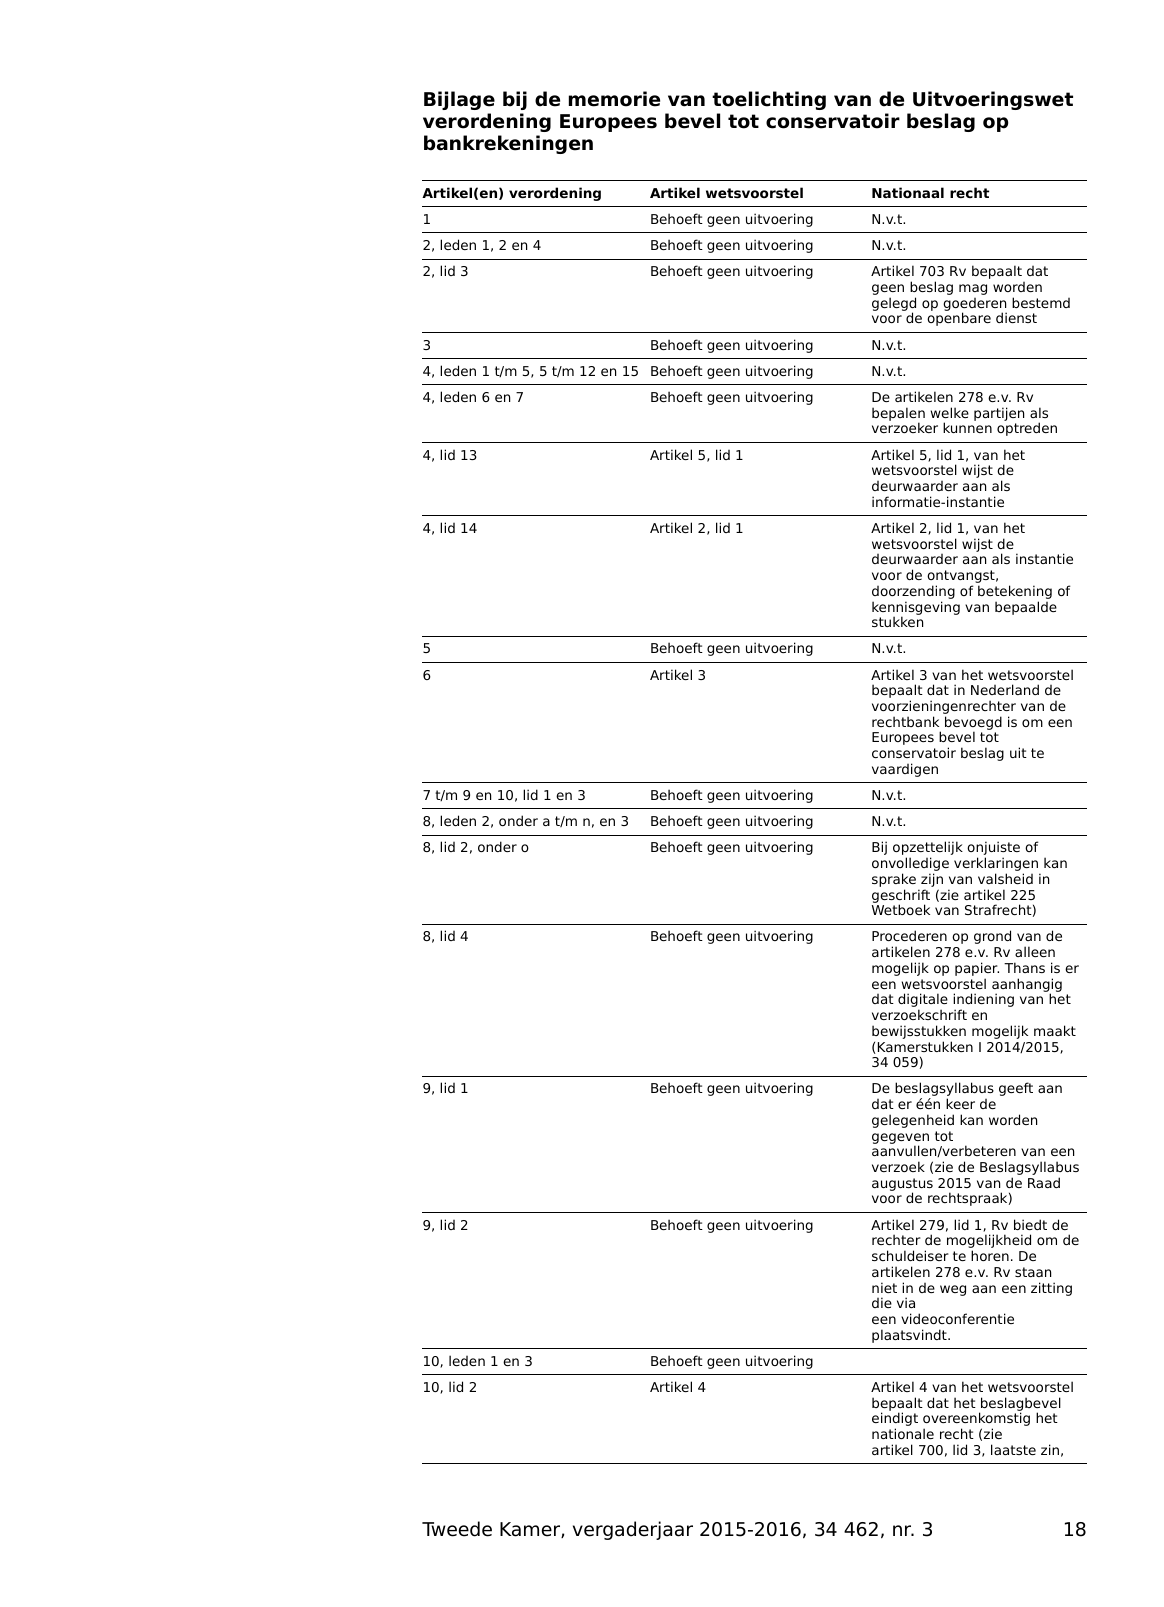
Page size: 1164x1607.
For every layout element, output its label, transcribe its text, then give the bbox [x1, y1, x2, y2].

table_cell N.v.t. [865, 333, 1087, 358]
table_cell Procederen op grond van de artikelen 278 e.v. Rv alleen mogelijk op papier. Thans is er een wetsvoorstel aanhangig dat digitale indiening van het verzoekschrift en bewijsstukken mogelijk maakt (Kamerstukken I 2014/2015, 34 059) [865, 925, 1087, 1076]
table_cell 4, leden 1 t/m 5, 5 t/m 12 en 15 [422, 359, 644, 384]
table_cell Behoeft geen uitvoering [644, 333, 865, 358]
table_cell 9, lid 2 [422, 1213, 644, 1348]
table_cell Bij opzettelijk onjuiste of onvolledige verklaringen kan sprake zijn van valsheid in geschrift (zie artikel 225 Wetboek van Strafrecht) [865, 836, 1087, 923]
table_cell 5 [422, 637, 644, 662]
table_cell Artikel 2, lid 1, van het wetsvoorstel wijst de deurwaarder aan als instantie voor de ontvangst, doorzending of betekening of kennisgeving van bepaalde stukken [865, 516, 1087, 636]
table_cell Artikel 4 [644, 1375, 865, 1463]
table_cell 1 [422, 207, 644, 232]
table_cell Behoeft geen uitvoering [644, 925, 865, 1076]
table_cell Behoeft geen uitvoering [644, 836, 865, 923]
table_cell 3 [422, 333, 644, 358]
table_cell 4, lid 14 [422, 516, 644, 636]
table_cell Artikel 703 Rv bepaalt dat geen beslag mag worden gelegd op goederen bestemd voor de openbare dienst [865, 260, 1087, 332]
table_cell 9, lid 1 [422, 1077, 644, 1212]
table_cell De artikelen 278 e.v. Rv bepalen welke partijen als verzoeker kunnen optreden [865, 385, 1087, 442]
table_cell Artikel 5, lid 1 [644, 443, 865, 515]
table_cell 8, lid 4 [422, 925, 644, 1076]
table_cell Behoeft geen uitvoering [644, 809, 865, 834]
table_cell Artikel 4 van het wetsvoorstel bepaalt dat het beslagbevel eindigt overeenkomstig het nationale recht (zie artikel 700, lid 3, laatste zin, [865, 1375, 1087, 1463]
table_cell Behoeft geen uitvoering [644, 359, 865, 384]
table_cell N.v.t. [865, 207, 1087, 232]
table_cell 10, leden 1 en 3 [422, 1349, 644, 1374]
table_cell Behoeft geen uitvoering [644, 260, 865, 332]
table_cell Behoeft geen uitvoering [644, 1213, 865, 1348]
table_header Nationaal recht [865, 181, 1087, 206]
table_cell Artikel 3 [644, 663, 865, 782]
table_cell 4, leden 6 en 7 [422, 385, 644, 442]
table_cell 2, lid 3 [422, 260, 644, 332]
table_cell 6 [422, 663, 644, 782]
table_cell 7 t/m 9 en 10, lid 1 en 3 [422, 783, 644, 808]
table_cell Behoeft geen uitvoering [644, 207, 865, 232]
table_cell 10, lid 2 [422, 1375, 644, 1463]
table_cell 8, lid 2, onder o [422, 836, 644, 923]
table_cell Behoeft geen uitvoering [644, 233, 865, 258]
table_cell Behoeft geen uitvoering [644, 637, 865, 662]
subtitle Bijlage bij de memorie van toelichting van de Uitvoeringswet verordening Europees bevel tot conservatoir beslag op bankrekeningen [77, 89, 1087, 155]
table_header Artikel wetsvoorstel [644, 181, 865, 206]
table_cell N.v.t. [865, 637, 1087, 662]
table_header Artikel(en) verordening [422, 181, 644, 206]
table_cell Behoeft geen uitvoering [644, 385, 865, 442]
table_cell N.v.t. [865, 783, 1087, 808]
table_cell Artikel 5, lid 1, van het wetsvoorstel wijst de deurwaarder aan als informatie-instantie [865, 443, 1087, 515]
table_cell N.v.t. [865, 809, 1087, 834]
table_cell Behoeft geen uitvoering [644, 783, 865, 808]
table_cell [865, 1349, 1087, 1374]
table_cell Artikel 2, lid 1 [644, 516, 865, 636]
table_cell 2, leden 1, 2 en 4 [422, 233, 644, 258]
table_cell Behoeft geen uitvoering [644, 1349, 865, 1374]
table_cell Behoeft geen uitvoering [644, 1077, 865, 1212]
table_cell 4, lid 13 [422, 443, 644, 515]
table_cell N.v.t. [865, 359, 1087, 384]
table_cell N.v.t. [865, 233, 1087, 258]
table_cell Artikel 279, lid 1, Rv biedt de rechter de mogelijkheid om de schuldeiser te horen. De artikelen 278 e.v. Rv staan niet in de weg aan een zitting die via een videoconferentie plaatsvindt. [865, 1213, 1087, 1348]
table_cell De beslagsyllabus geeft aan dat er één keer de gelegenheid kan worden gegeven tot aanvullen/verbeteren van een verzoek (zie de Beslagsyllabus augustus 2015 van de Raad voor de rechtspraak) [865, 1077, 1087, 1212]
table_cell Artikel 3 van het wetsvoorstel bepaalt dat in Nederland de voorzieningenrechter van de rechtbank bevoegd is om een Europees bevel tot conservatoir beslag uit te vaardigen [865, 663, 1087, 782]
table_cell 8, leden 2, onder a t/m n, en 3 [422, 809, 644, 834]
